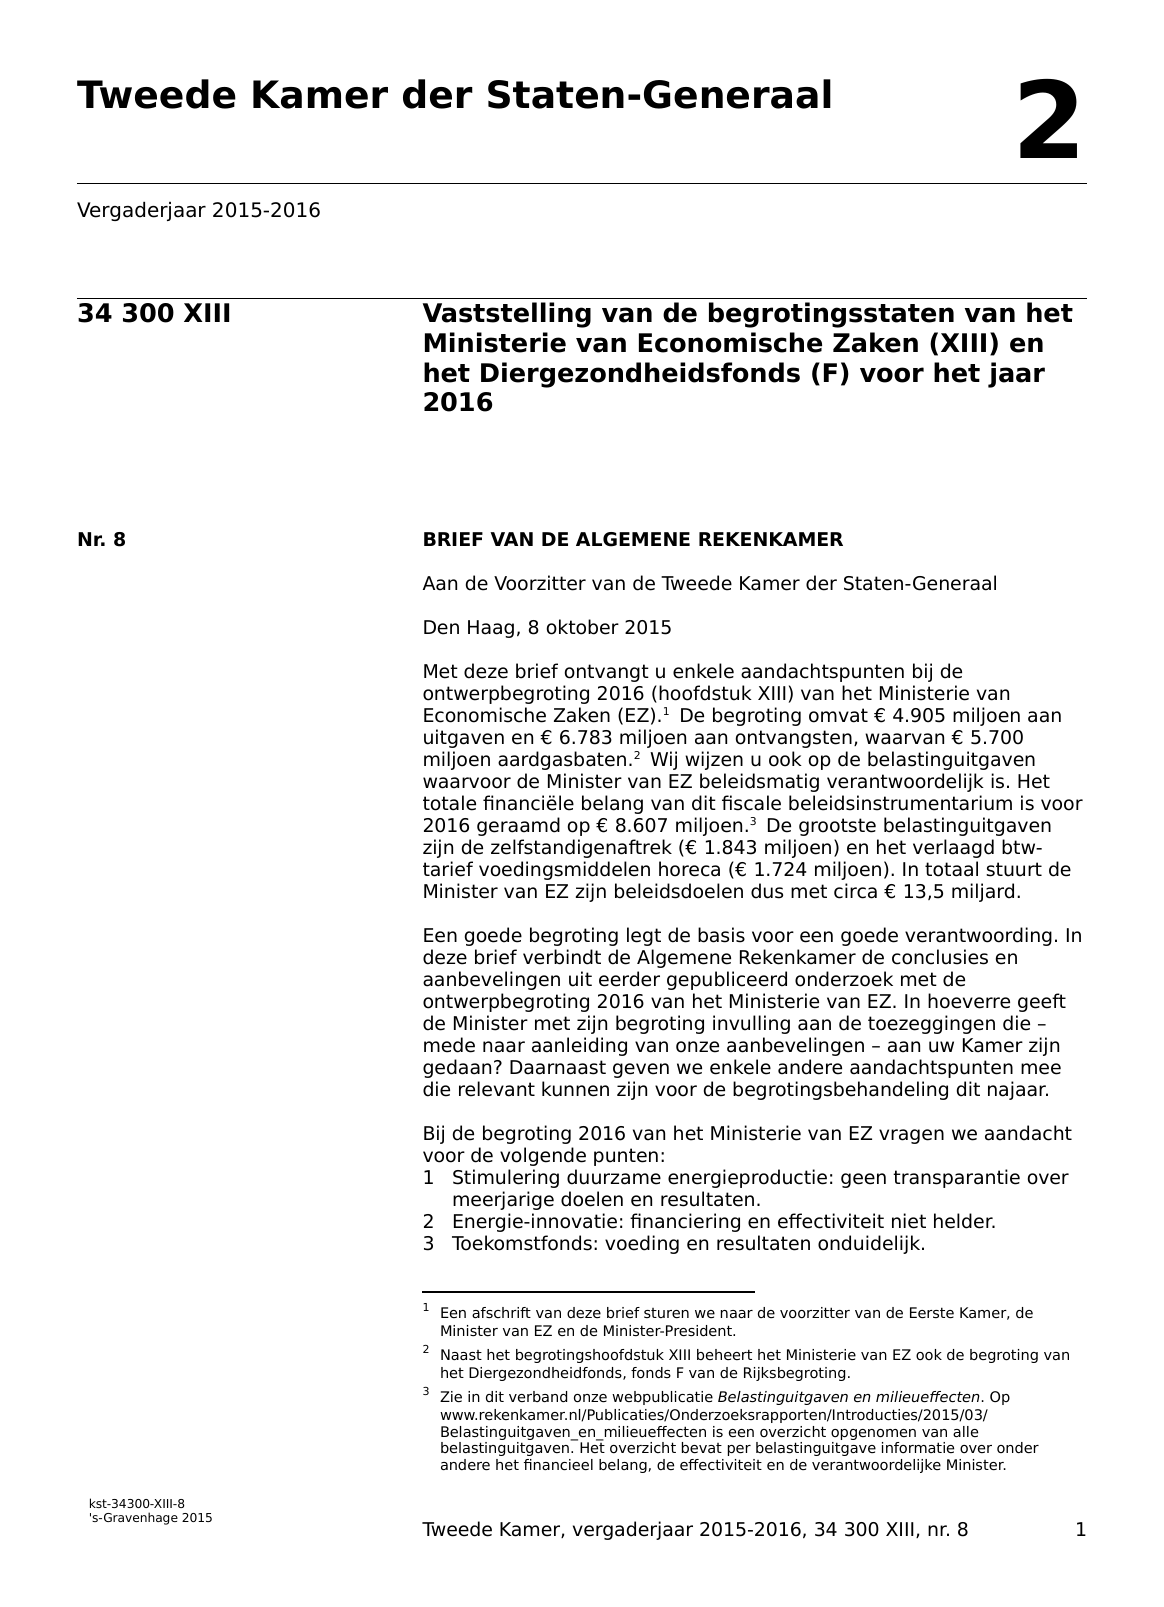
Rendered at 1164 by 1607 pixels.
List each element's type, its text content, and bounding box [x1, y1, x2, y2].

table_header Tweede Kamer der Staten-Generaal [77, 59, 886, 183]
text Een goede begroting legt de basis voor een goede verantwoording. In deze brief verbindt de Algemene Rekenkamer de conclusies en aanbevelingen uit eerder gepubliceerd onderzoek met de ontwerpbegroting 2016 van het Ministerie van EZ. In hoeverre geeft de Minister met zijn begroting invulling aan de toezeggingen die – mede naar aanleiding van onze aanbevelingen – aan uw Kamer zijn gedaan? Daarnaast geven we enkele andere aandachtspunten mee die relevant kunnen zijn voor de begrotingsbehandeling dit najaar. [422, 925, 1087, 1101]
text Naast het begrotingshoofdstuk XIII beheert het Ministerie van EZ ook de begroting van het Diergezondheidfonds, fonds F van de Rijksbegroting. [422, 1343, 1087, 1382]
subtitle 34 300 XIII Vaststelling van de begrotingsstaten van het Ministerie van Economische Zaken (XIII) en het Diergezondheidsfonds (F) voor het jaar 2016 [77, 299, 1087, 418]
text 1 Stimulering duurzame energieproductie: geen transparantie over meerjarige doelen en resultaten. [422, 1167, 1087, 1211]
text 2 Energie-innovatie: financiering en effectiviteit niet helder. [422, 1211, 1087, 1233]
text Aan de Voorzitter van de Tweede Kamer der Staten-Generaal [422, 573, 1087, 595]
text Met deze brief ontvangt u enkele aandachtspunten bij de ontwerpbegroting 2016 (hoofdstuk XIII) van het Ministerie van Economische Zaken (EZ). De begroting omvat € 4.905 miljoen aan uitgaven en € 6.783 miljoen aan ontvangsten, waarvan € 5.700 miljoen aardgasbaten. Wij wijzen u ook op de belastinguitgaven waarvoor de Minister van EZ beleidsmatig verantwoordelijk is. Het totale financiële belang van dit fiscale beleidsinstrumentarium is voor 2016 geraamd op € 8.607 miljoen. De grootste belastinguitgaven zijn de zelfstandigenaftrek (€ 1.843 miljoen) en het verlaagd btw-tarief voedingsmiddelen horeca (€ 1.724 miljoen). In totaal stuurt de Minister van EZ zijn beleidsdoelen dus met circa € 13,5 miljard. [422, 661, 1087, 903]
text Bij de begroting 2016 van het Ministerie van EZ vragen we aandacht voor de volgende punten: [422, 1123, 1087, 1167]
text 's-Gravenhage 2015 [88, 1511, 323, 1525]
text 3 Toekomstfonds: voeding en resultaten onduidelijk. [422, 1233, 1087, 1255]
text Zie in dit verband onze webpublicatie Belastinguitgaven en milieueffecten. Op www.rekenkamer.nl/Publicaties/Onderzoeksrapporten/Introducties/2015/03/Belastinguitgaven_en_milieueffecten is een overzicht opgenomen van alle belastinguitgaven. Het overzicht bevat per belastinguitgave informatie over onder andere het financieel belang, de effectiviteit en de verantwoordelijke Minister. [422, 1385, 1087, 1474]
subtitle Nr. 8 BRIEF VAN DE ALGEMENE REKENKAMER [77, 529, 1087, 551]
text Een afschrift van deze brief sturen we naar de voorzitter van de Eerste Kamer, de Minister van EZ en de Minister-President. [422, 1301, 1087, 1340]
table_header 2 [886, 59, 1087, 183]
text Den Haag, 8 oktober 2015 [422, 617, 1087, 639]
table_cell Vergaderjaar 2015-2016 [77, 184, 1087, 298]
text kst-34300-XIII-8 [88, 1497, 323, 1511]
